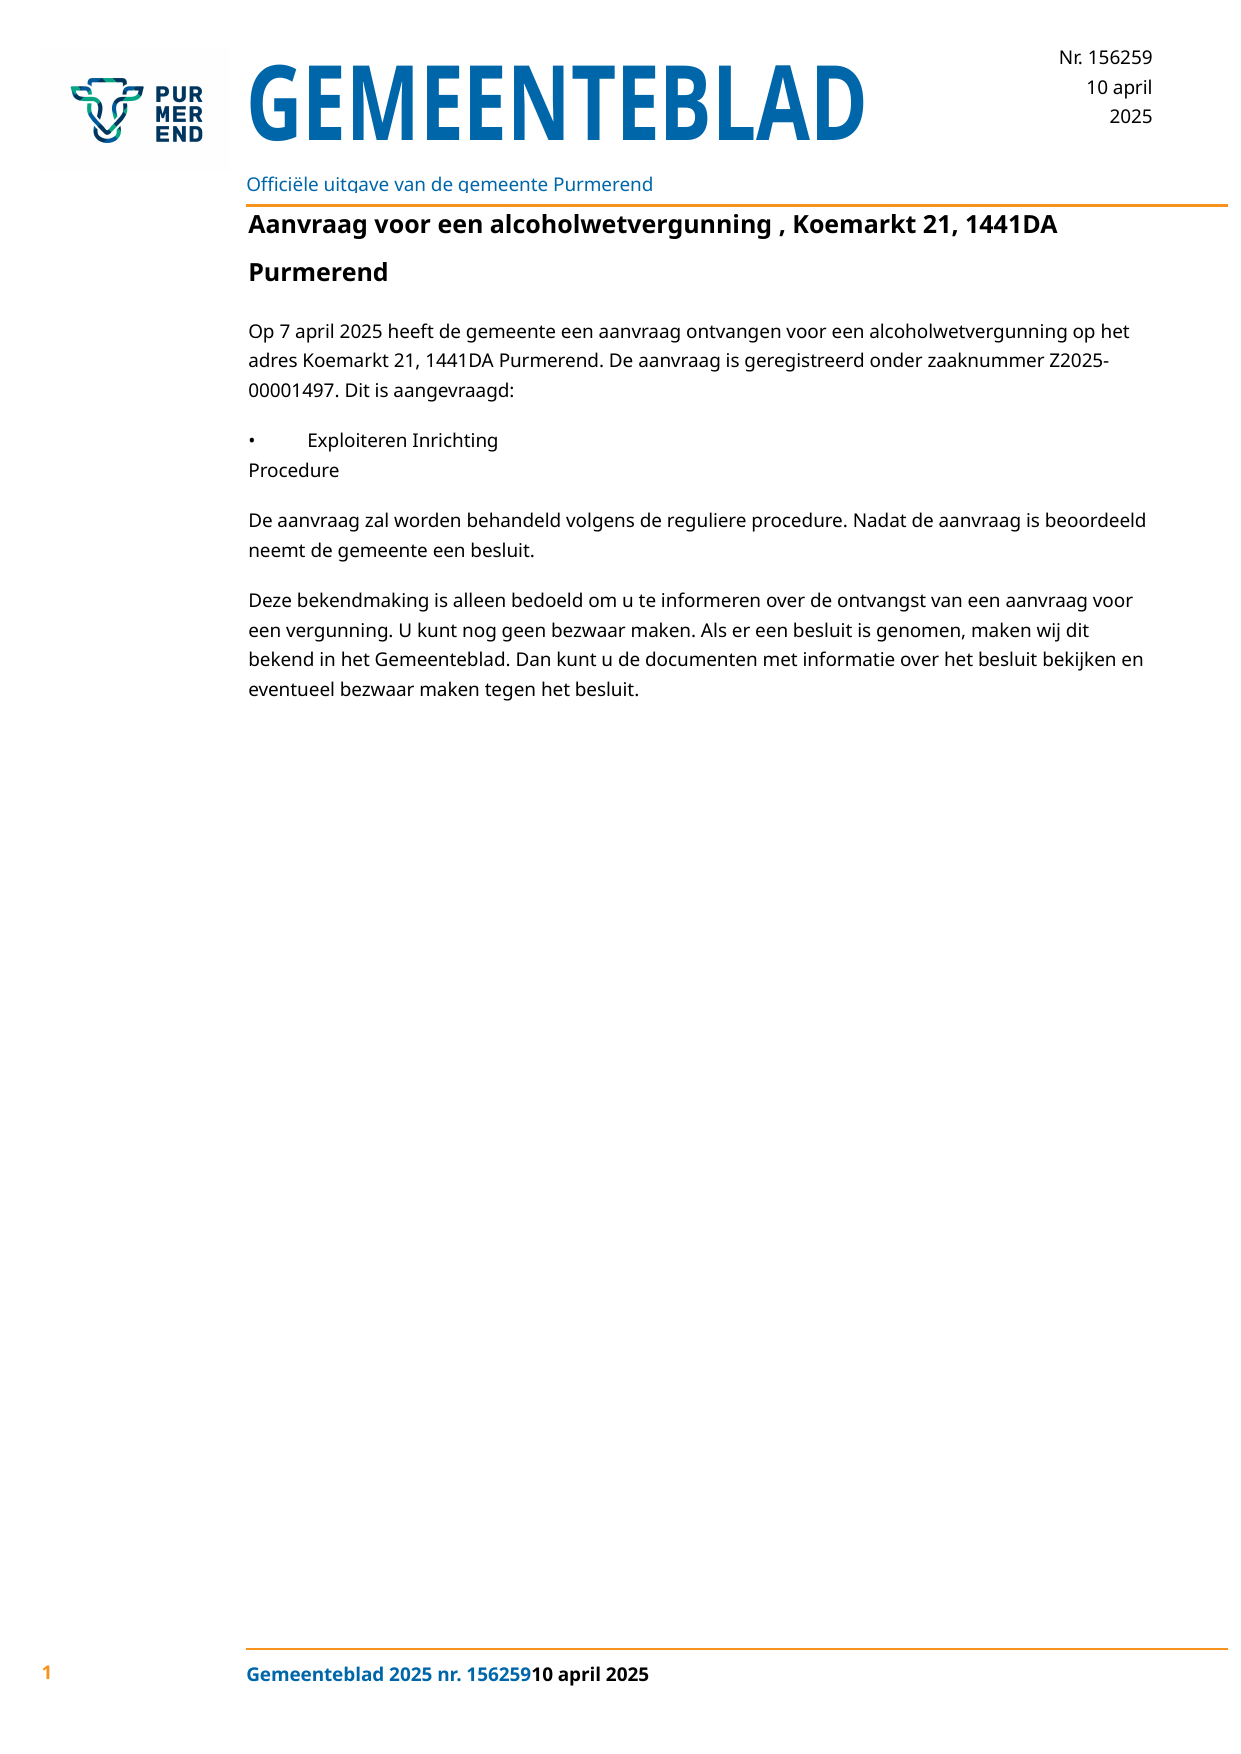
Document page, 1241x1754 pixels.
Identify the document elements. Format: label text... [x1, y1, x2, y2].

picture [41, 47, 231, 172]
text De aanvraag zal worden behandeld volgens de reguliere procedure. Nadat de aanvraag is beoordeeld neemt de gemeente een besluit. [248, 507, 1152, 563]
text Procedure [248, 457, 1152, 483]
list Exploiteren Inrichting [248, 427, 1152, 453]
text Aanvraag voor een alcoholwetvergunning , Koemarkt 21, 1441DA Purmerend [248, 207, 1152, 288]
text Deze bekendmaking is alleen bedoeld om u te informeren over de ontvangst van een aanvraag voor een vergunning. U kunt nog geen bezwaar maken. Als er een besluit is genomen, maken wij dit bekend in het Gemeenteblad. Dan kunt u de documenten met informatie over het besluit bekijken en eventueel bezwaar maken tegen het besluit. [248, 587, 1152, 702]
text Op 7 april 2025 heeft de gemeente een aanvraag ontvangen voor een alcoholwetvergunning op het adres Koemarkt 21, 1441DA Purmerend. De aanvraag is geregistreerd onder zaaknummer Z2025-00001497. Dit is aangevraagd: [248, 318, 1152, 403]
